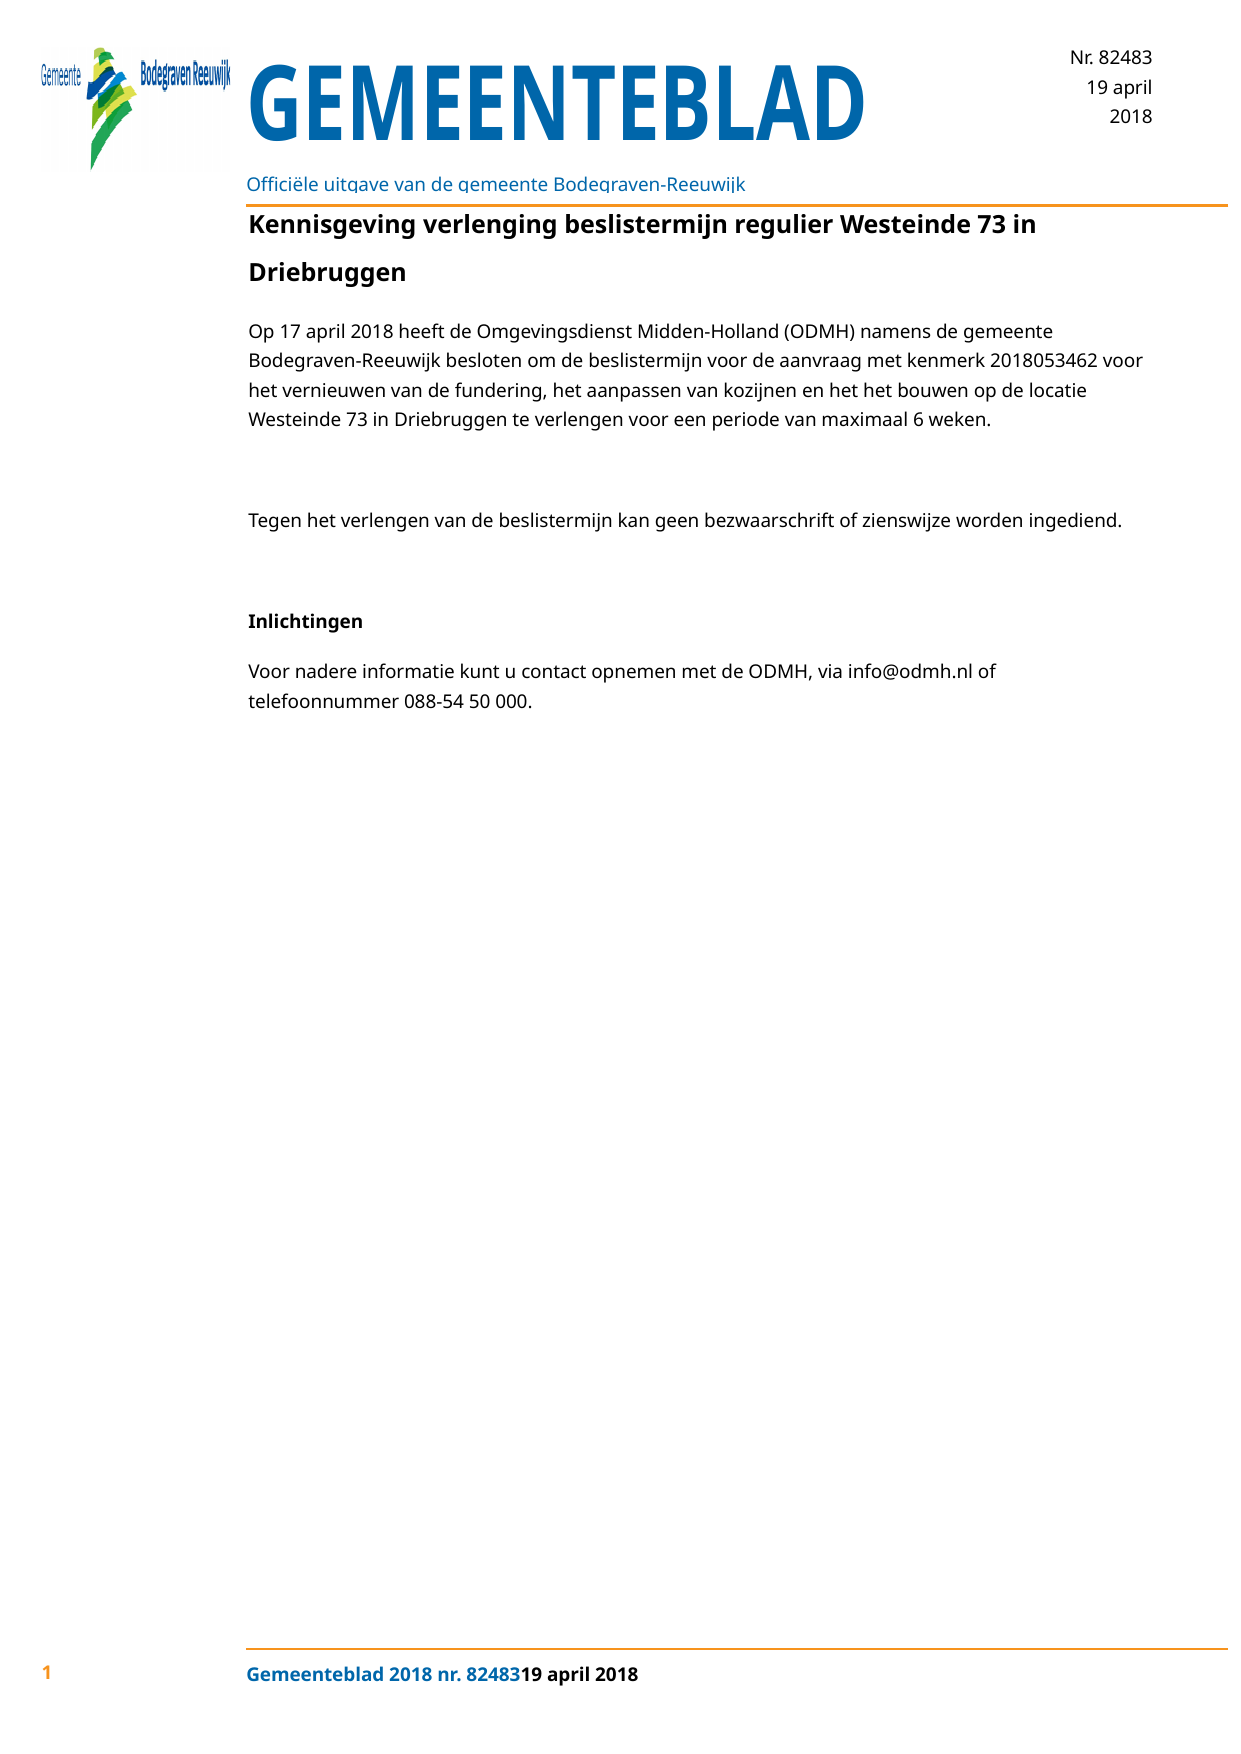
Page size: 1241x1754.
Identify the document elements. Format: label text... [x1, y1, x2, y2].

text Tegen het verlengen van de beslistermijn kan geen bezwaarschrift of zienswijze worden ingediend. [248, 507, 1152, 533]
picture [41, 47, 231, 172]
text Inlichtingen [248, 608, 1152, 634]
text Kennisgeving verlenging beslistermijn regulier Westeinde 73 in Driebruggen [248, 207, 1152, 288]
text Op 17 april 2018 heeft de Omgevingsdienst Midden-Holland (ODMH) namens de gemeente Bodegraven-Reeuwijk besloten om de beslistermijn voor de aanvraag met kenmerk 2018053462 voor het vernieuwen van de fundering, het aanpassen van kozijnen en het het bouwen op de locatie Westeinde 73 in Driebruggen te verlengen voor een periode van maximaal 6 weken. [248, 318, 1152, 432]
text Voor nadere informatie kunt u contact opnemen met de ODMH, via info@odmh.nl of telefoonnummer 088-54 50 000. [248, 659, 1152, 714]
